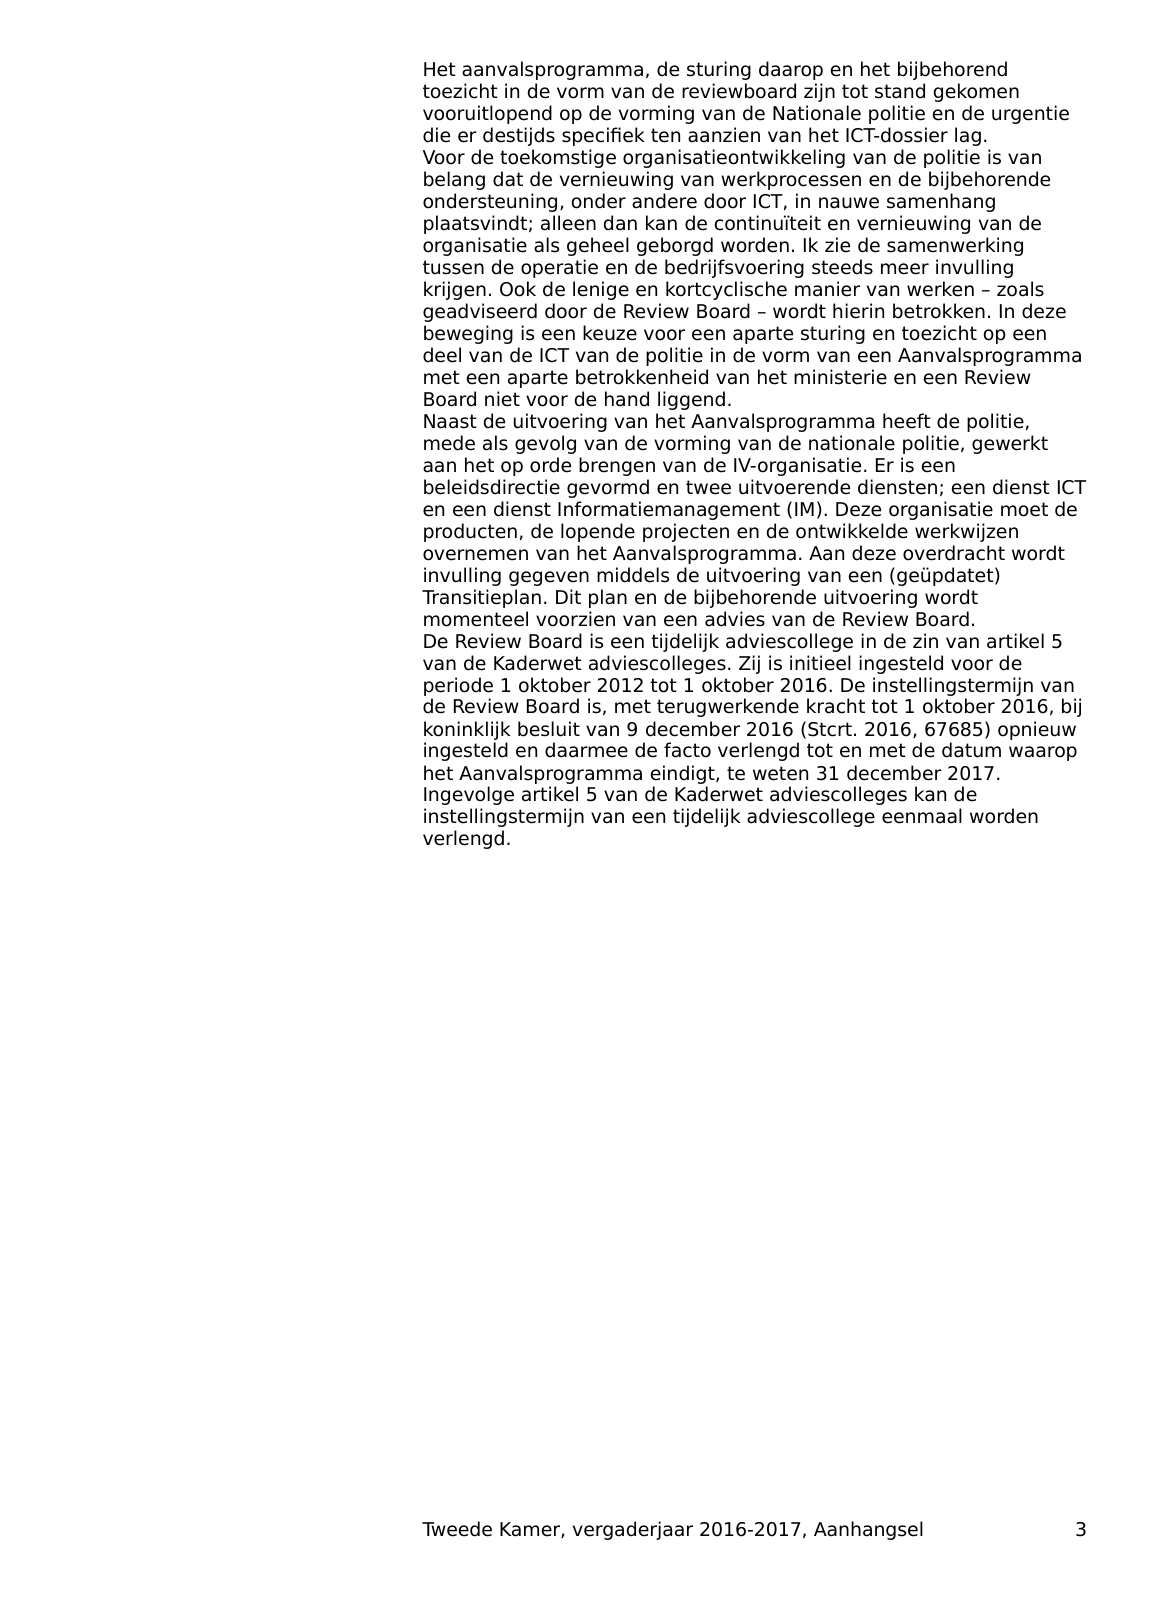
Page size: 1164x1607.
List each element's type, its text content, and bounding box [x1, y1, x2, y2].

text De Review Board is een tijdelijk adviescollege in de zin van artikel 5 van de Kaderwet adviescolleges. Zij is initieel ingesteld voor de periode 1 oktober 2012 tot 1 oktober 2016. De instellingstermijn van de Review Board is, met terugwerkende kracht tot 1 oktober 2016, bij koninklijk besluit van 9 december 2016 (Stcrt. 2016, 67685) opnieuw ingesteld en daarmee de facto verlengd tot en met de datum waarop het Aanvalsprogramma eindigt, te weten 31 december 2017. Ingevolge artikel 5 van de Kaderwet adviescolleges kan de instellingstermijn van een tijdelijk adviescollege eenmaal worden verlengd. [422, 631, 1087, 850]
text Het aanvalsprogramma, de sturing daarop en het bijbehorend toezicht in de vorm van de reviewboard zijn tot stand gekomen vooruitlopend op de vorming van de Nationale politie en de urgentie die er destijds specifiek ten aanzien van het ICT-dossier lag. [422, 59, 1087, 147]
text Voor de toekomstige organisatieontwikkeling van de politie is van belang dat de vernieuwing van werkprocessen en de bijbehorende ondersteuning, onder andere door ICT, in nauwe samenhang plaatsvindt; alleen dan kan de continuïteit en vernieuwing van de organisatie als geheel geborgd worden. Ik zie de samenwerking tussen de operatie en de bedrijfsvoering steeds meer invulling krijgen. Ook de lenige en kortcyclische manier van werken – zoals geadviseerd door de Review Board – wordt hierin betrokken. In deze beweging is een keuze voor een aparte sturing en toezicht op een deel van de ICT van de politie in de vorm van een Aanvalsprogramma met een aparte betrokkenheid van het ministerie en een Review Board niet voor de hand liggend. [422, 147, 1087, 411]
text Naast de uitvoering van het Aanvalsprogramma heeft de politie, mede als gevolg van de vorming van de nationale politie, gewerkt aan het op orde brengen van de IV-organisatie. Er is een beleidsdirectie gevormd en twee uitvoerende diensten; een dienst ICT en een dienst Informatiemanagement (IM). Deze organisatie moet de producten, de lopende projecten en de ontwikkelde werkwijzen overnemen van het Aanvalsprogramma. Aan deze overdracht wordt invulling gegeven middels de uitvoering van een (geüpdatet) Transitieplan. Dit plan en de bijbehorende uitvoering wordt momenteel voorzien van een advies van de Review Board. [422, 411, 1087, 631]
